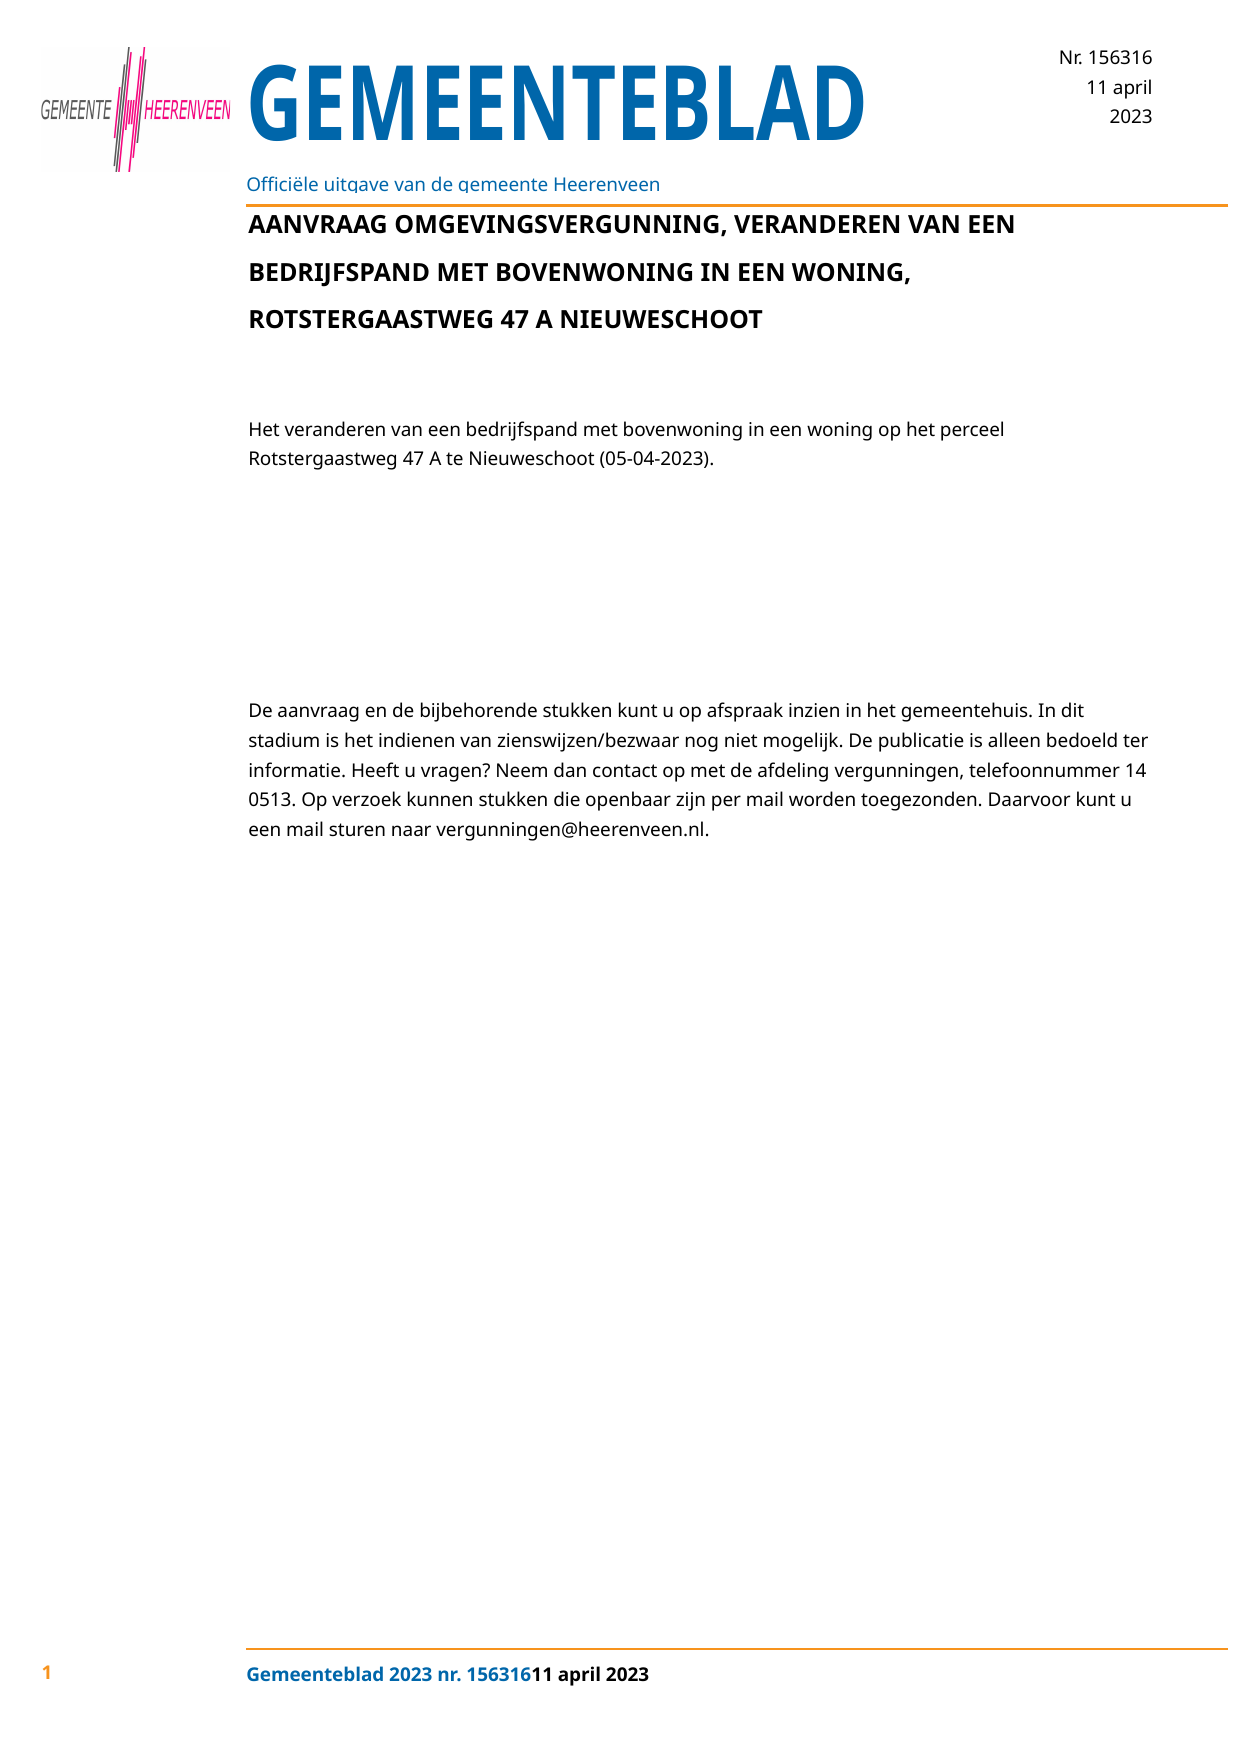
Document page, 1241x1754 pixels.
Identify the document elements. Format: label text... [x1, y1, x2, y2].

text De aanvraag en de bijbehorende stukken kunt u op afspraak inzien in het gemeentehuis. In dit stadium is het indienen van zienswijzen/bezwaar nog niet mogelijk. De publicatie is alleen bedoeld ter informatie. Heeft u vragen? Neem dan contact op met de afdeling vergunningen, telefoonnummer 14 0513. Op verzoek kunnen stukken die openbaar zijn per mail worden toegezonden. Daarvoor kunt u een mail sturen naar vergunningen@heerenveen.nl. [248, 698, 1152, 842]
text AANVRAAG OMGEVINGSVERGUNNING, VERANDEREN VAN EEN BEDRIJFSPAND MET BOVENWONING IN EEN WONING, ROTSTERGAASTWEG 47 A NIEUWESCHOOT [248, 207, 1152, 336]
picture [41, 47, 231, 172]
text Het veranderen van een bedrijfspand met bovenwoning in een woning op het perceel Rotstergaastweg 47 A te Nieuweschoot (05-04-2023). [248, 416, 1152, 471]
